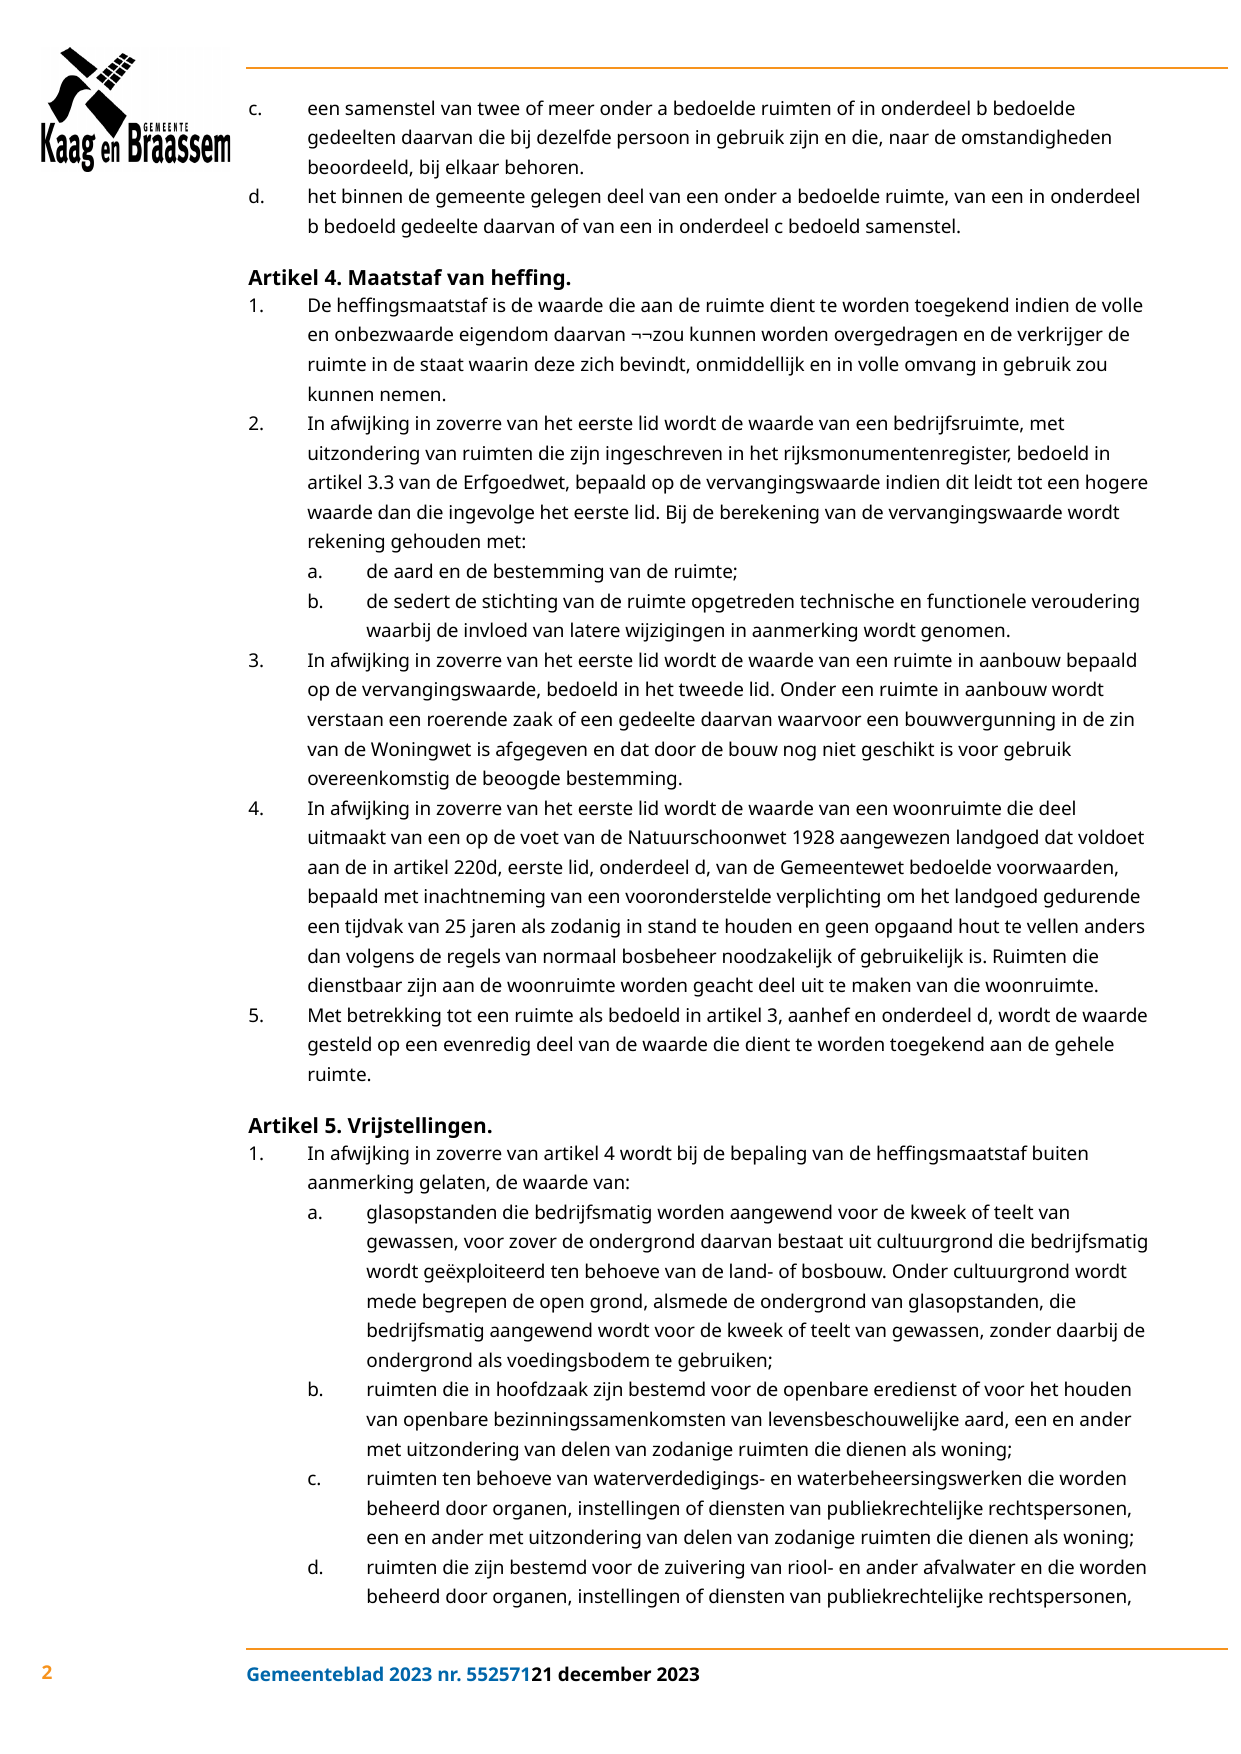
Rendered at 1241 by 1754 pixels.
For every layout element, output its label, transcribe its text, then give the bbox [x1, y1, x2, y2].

list Met betrekking tot een ruimte als bedoeld in artikel 3, aanhef en onderdeel d, wordt de waarde gesteld op een evenredig deel van de waarde die dient te worden toegekend aan de gehele ruimte. [248, 1002, 1152, 1087]
list het binnen de gemeente gelegen deel van een onder a bedoelde ruimte, van een in onderdeel b bedoeld gedeelte daarvan of van een in onderdeel c bedoeld samenstel. [248, 183, 1152, 239]
text Artikel 4. Maatstaf van heffing. [248, 263, 1152, 292]
list In afwijking in zoverre van het eerste lid wordt de waarde van een bedrijfsruimte, met uitzondering van ruimten die zijn ingeschreven in het rijksmonumentenregister, bedoeld in artikel 3.3 van de Erfgoedwet, bepaald op de vervangingswaarde indien dit leidt tot een hogere waarde dan die ingevolge het eerste lid. Bij de berekening van de vervangingswaarde wordt rekening gehouden met: [248, 410, 1152, 554]
list In afwijking in zoverre van het eerste lid wordt de waarde van een ruimte in aanbouw bepaald op de vervangingswaarde, bedoeld in het tweede lid. Onder een ruimte in aanbouw wordt verstaan een roerende zaak of een gedeelte daarvan waarvoor een bouwvergunning in de zin van de Woningwet is afgegeven en dat door de bouw nog niet geschikt is voor gebruik overeenkomstig de beoogde bestemming. [248, 647, 1152, 791]
list In afwijking in zoverre van het eerste lid wordt de waarde van een woonruimte die deel uitmaakt van een op de voet van de Natuurschoonwet 1928 aangewezen landgoed dat voldoet aan de in artikel 220d, eerste lid, onderdeel d, van de Gemeentewet bedoelde voorwaarden, bepaald met inachtneming van een vooronderstelde verplichting om het landgoed gedurende een tijdvak van 25 jaren als zodanig in stand te houden en geen opgaand hout te vellen anders dan volgens de regels van normaal bosbeheer noodzakelijk of gebruikelijk is. Ruimten die dienstbaar zijn aan de woonruimte worden geacht deel uit te maken van die woonruimte. [248, 795, 1152, 998]
list een samenstel van twee of meer onder a bedoelde ruimten of in onderdeel b bedoelde gedeelten daarvan die bij dezelfde persoon in gebruik zijn en die, naar de omstandigheden beoordeeld, bij elkaar behoren. [248, 95, 1152, 180]
list glasopstanden die bedrijfsmatig worden aangewend voor de kweek of teelt van gewassen, voor zover de ondergrond daarvan bestaat uit cultuurgrond die bedrijfsmatig wordt geëxploiteerd ten behoeve van de land- of bosbouw. Onder cultuurgrond wordt mede begrepen de open grond, alsmede de ondergrond van glasopstanden, die bedrijfsmatig aangewend wordt voor de kweek of teelt van gewassen, zonder daarbij de ondergrond als voedingsbodem te gebruiken; [307, 1199, 1152, 1373]
list ruimten die in hoofdzaak zijn bestemd voor de openbare eredienst of voor het houden van openbare bezinningssamenkomsten van levensbeschouwelijke aard, een en ander met uitzondering van delen van zodanige ruimten die dienen als woning; [307, 1377, 1152, 1462]
text Artikel 5. Vrijstellingen. [248, 1112, 1152, 1140]
list ruimten die zijn bestemd voor de zuivering van riool- en ander afvalwater en die worden beheerd door organen, instellingen of diensten van publiekrechtelijke rechtspersonen, [307, 1554, 1152, 1609]
list In afwijking in zoverre van artikel 4 wordt bij de bepaling van de heffingsmaatstaf buiten aanmerking gelaten, de waarde van: [248, 1140, 1152, 1195]
list de sedert de stichting van de ruimte opgetreden technische en functionele veroudering waarbij de invloed van latere wijzigingen in aanmerking wordt genomen. [307, 588, 1152, 643]
list de aard en de bestemming van de ruimte; [307, 558, 1152, 584]
list De heffingsmaatstaf is de waarde die aan de ruimte dient te worden toegekend indien de volle en onbezwaarde eigendom daarvan ¬¬zou kunnen worden overgedragen en de verkrijger de ruimte in de staat waarin deze zich bevindt, onmiddellijk en in volle omvang in gebruik zou kunnen nemen. [248, 292, 1152, 406]
picture [41, 47, 231, 172]
list ruimten ten behoeve van waterverdedigings- en waterbeheersingswerken die worden beheerd door organen, instellingen of diensten van publiekrechtelijke rechtspersonen, een en ander met uitzondering van delen van zodanige ruimten die dienen als woning; [307, 1465, 1152, 1550]
